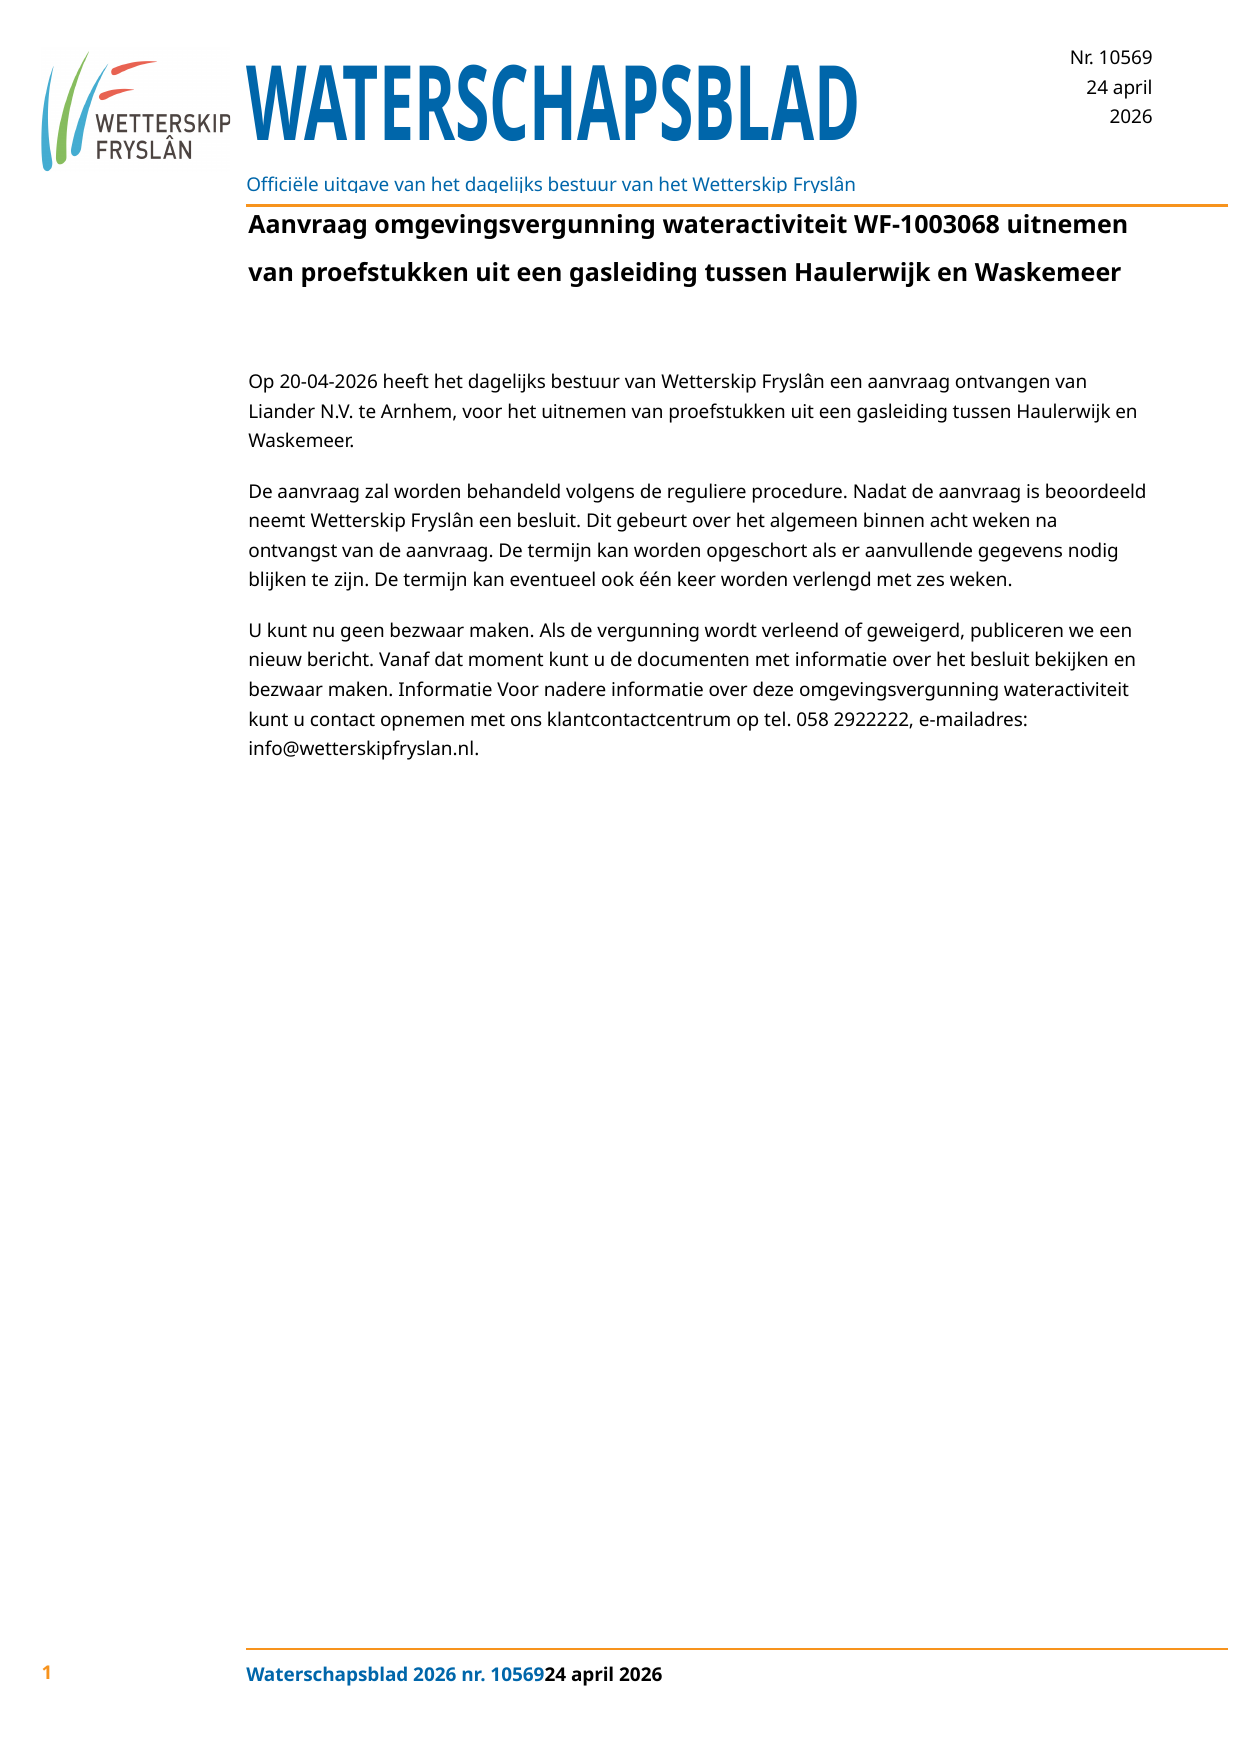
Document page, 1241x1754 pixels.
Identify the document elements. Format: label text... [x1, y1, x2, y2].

text Op 20-04-2026 heeft het dagelijks bestuur van Wetterskip Fryslân een aanvraag ontvangen van Liander N.V. te Arnhem, voor het uitnemen van proefstukken uit een gasleiding tussen Haulerwijk en Waskemeer. [248, 368, 1152, 453]
text De aanvraag zal worden behandeld volgens de reguliere procedure. Nadat de aanvraag is beoordeeld neemt Wetterskip Fryslân een besluit. Dit gebeurt over het algemeen binnen acht weken na ontvangst van de aanvraag. De termijn kan worden opgeschort als er aanvullende gegevens nodig blijken te zijn. De termijn kan eventueel ook één keer worden verlengd met zes weken. [248, 478, 1152, 592]
text U kunt nu geen bezwaar maken. Als de vergunning wordt verleend of geweigerd, publiceren we een nieuw bericht. Vanaf dat moment kunt u de documenten met informatie over het besluit bekijken en bezwaar maken. Informatie Voor nadere informatie over deze omgevingsvergunning wateractiviteit kunt u contact opnemen met ons klantcontactcentrum op tel. 058 2922222, e-mailadres: info@wetterskipfryslan.nl. [248, 617, 1152, 761]
picture [41, 47, 231, 172]
text Aanvraag omgevingsvergunning wateractiviteit WF-1003068 uitnemen van proefstukken uit een gasleiding tussen Haulerwijk en Waskemeer [248, 207, 1152, 288]
